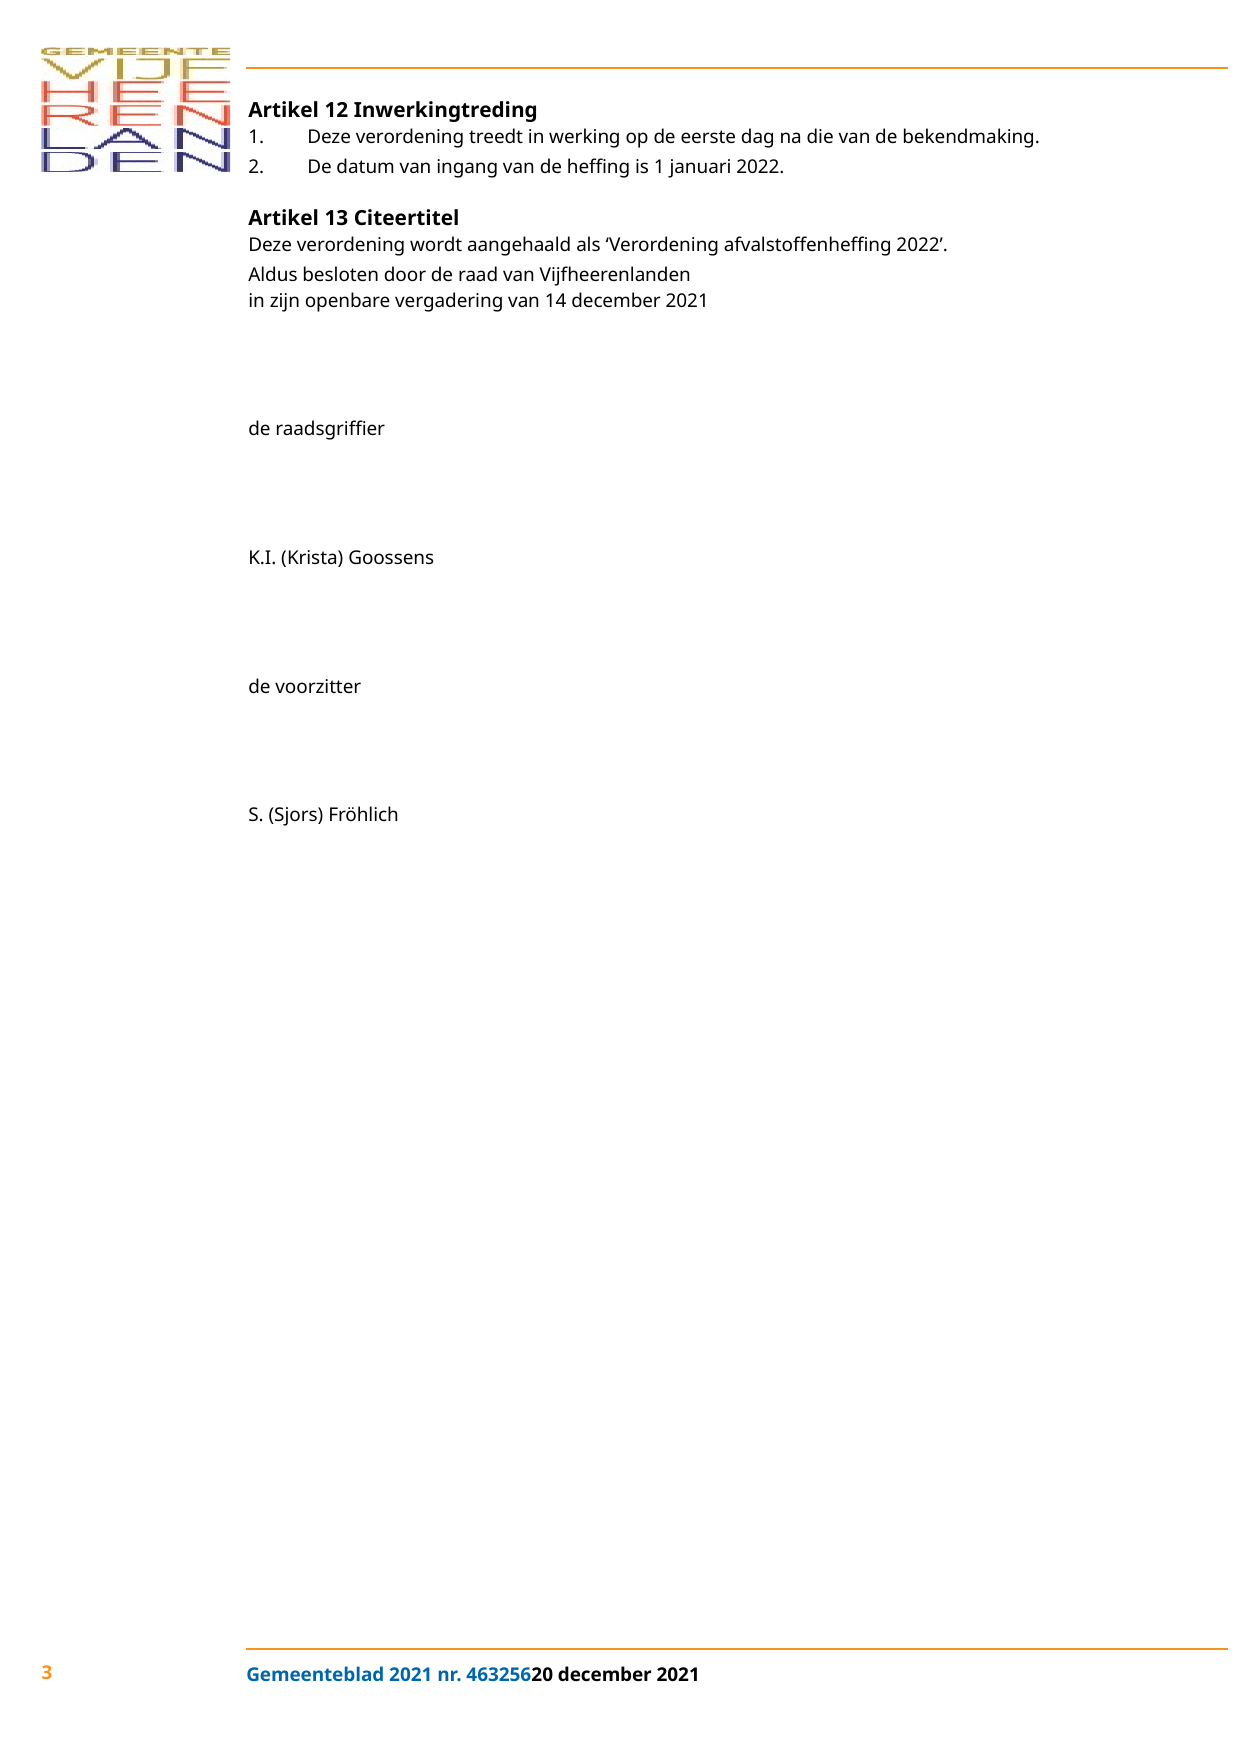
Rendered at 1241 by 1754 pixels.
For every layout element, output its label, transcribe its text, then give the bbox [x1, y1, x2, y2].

text de raadsgriffier [248, 416, 1152, 441]
text S. (Sjors) Fröhlich [248, 802, 1152, 827]
text Deze verordening wordt aangehaald als ‘Verordening afvalstoffenheffing 2022’. [248, 232, 1152, 257]
text Aldus besloten door de raad van Vijfheerenlanden [248, 261, 1152, 287]
text Artikel 12 Inwerkingtreding [248, 95, 1152, 123]
list Deze verordening treedt in werking op de eerste dag na die van de bekendmaking. [248, 123, 1152, 149]
picture [41, 47, 231, 172]
text K.I. (Krista) Goossens [248, 544, 1152, 570]
text in zijn openbare vergadering van 14 december 2021 [248, 287, 1152, 313]
text de voorzitter [248, 673, 1152, 699]
text Artikel 13 Citeertitel [248, 203, 1152, 232]
list De datum van ingang van de heffing is 1 januari 2022. [248, 153, 1152, 178]
